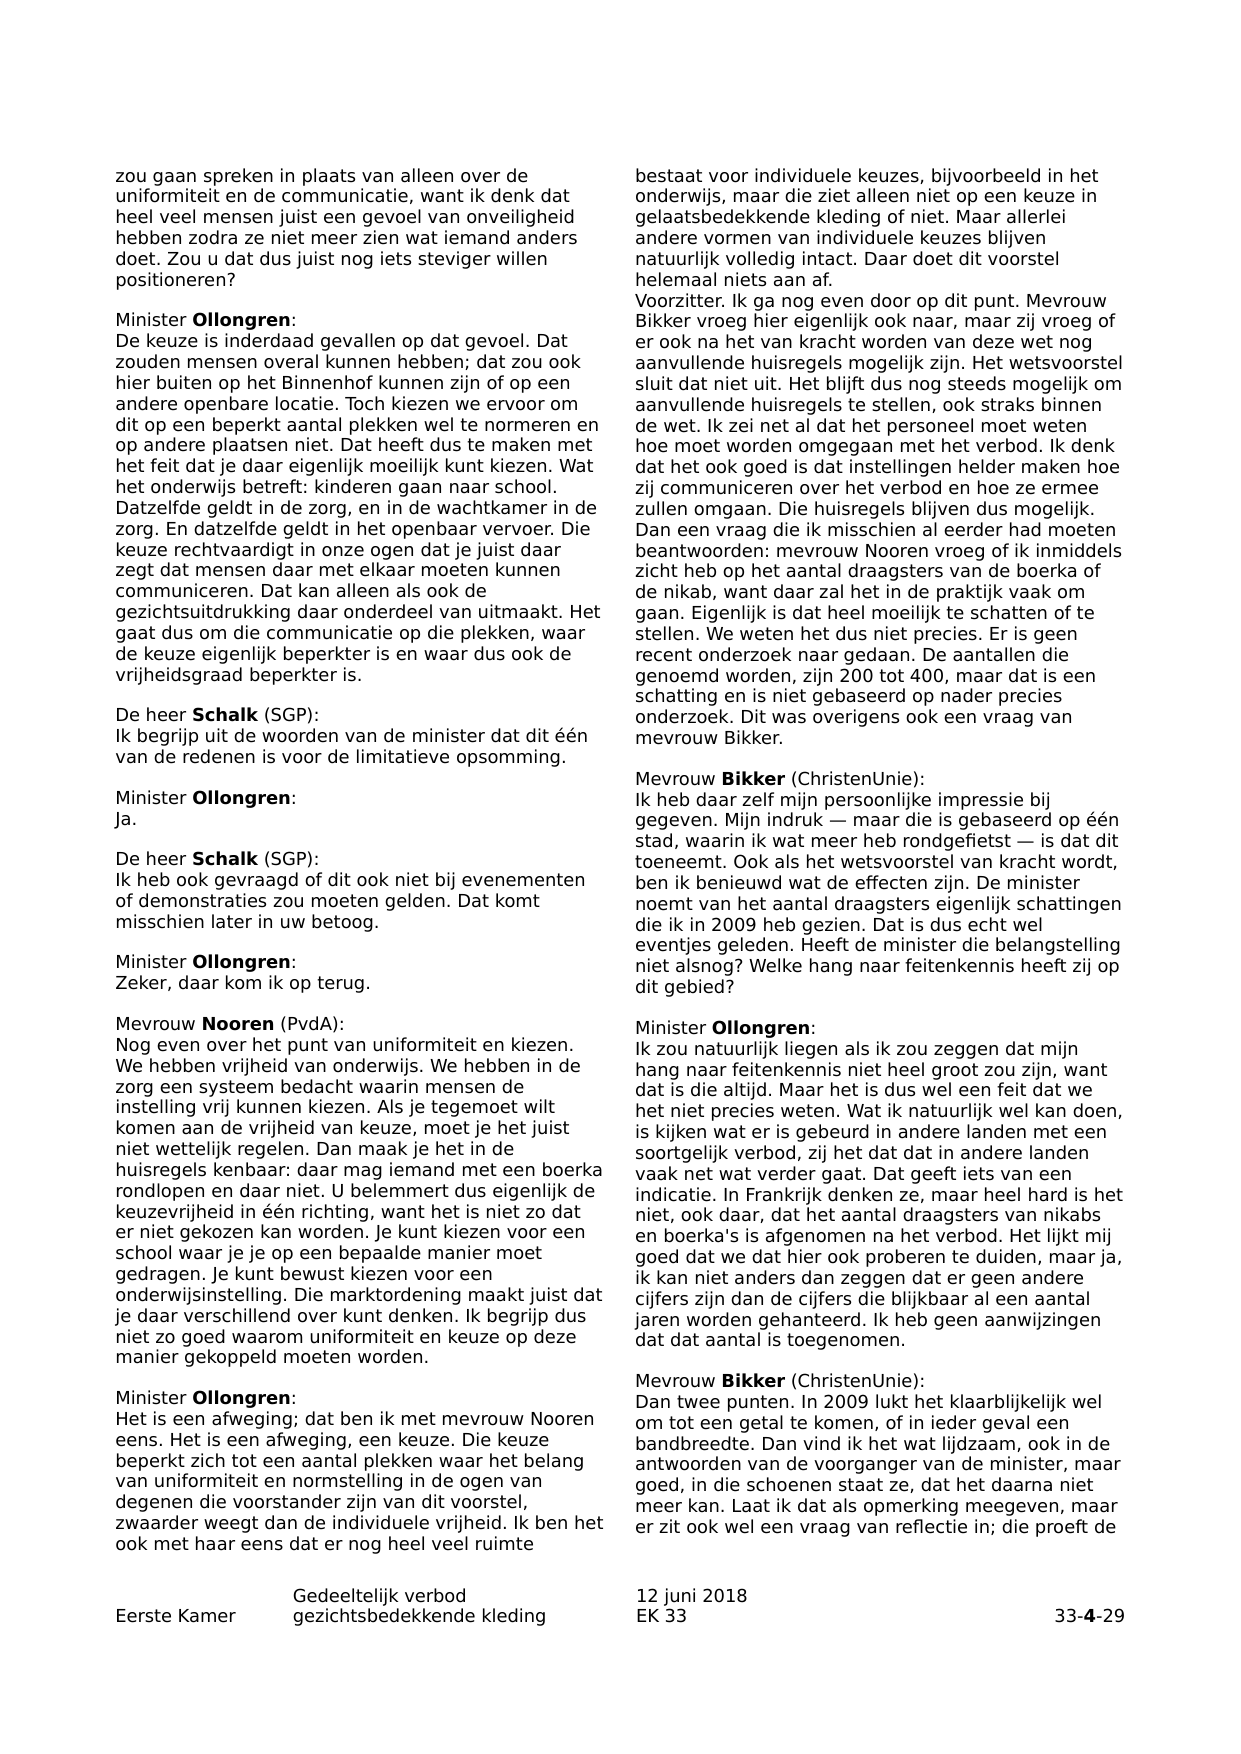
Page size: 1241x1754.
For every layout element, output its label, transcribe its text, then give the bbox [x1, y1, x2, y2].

text Minister Ollongren: [635, 1018, 1125, 1038]
text De heer Schalk (SGP): [115, 849, 605, 870]
text zou gaan spreken in plaats van alleen over de uniformiteit en de communicatie, want ik denk dat heel veel mensen juist een gevoel van onveiligheid hebben zodra ze niet meer zien wat iemand anders doet. Zou u dat dus juist nog iets steviger willen positioneren? [115, 165, 605, 290]
text Ik begrijp uit de woorden van de minister dat dit één van de redenen is voor de limitatieve opsomming. [115, 726, 605, 768]
text Voorzitter. Ik ga nog even door op dit punt. Mevrouw Bikker vroeg hier eigenlijk ook naar, maar zij vroeg of er ook na het van kracht worden van deze wet nog aanvullende huisregels mogelijk zijn. Het wetsvoorstel sluit dat niet uit. Het blijft dus nog steeds mogelijk om aanvullende huisregels te stellen, ook straks binnen de wet. Ik zei net al dat het personeel moet weten hoe moet worden omgegaan met het verbod. Ik denk dat het ook goed is dat instellingen helder maken hoe zij communiceren over het verbod en hoe ze ermee zullen omgaan. Die huisregels blijven dus mogelijk. [635, 290, 1125, 519]
text Dan twee punten. In 2009 lukt het klaarblijkelijk wel om tot een getal te komen, of in ieder geval een bandbreedte. Dan vind ik het wat lijdzaam, ook in de antwoorden van de voorganger van de minister, maar goed, in die schoenen staat ze, dat het daarna niet meer kan. Laat ik dat als opmerking meegeven, maar er zit ook wel een vraag van reflectie in; die proeft de [635, 1392, 1125, 1537]
text Minister Ollongren: [115, 952, 605, 973]
text De heer Schalk (SGP): [115, 705, 605, 726]
text Het is een afweging; dat ben ik met mevrouw Nooren eens. Het is een afweging, een keuze. Die keuze beperkt zich tot een aantal plekken waar het belang van uniformiteit en normstelling in de ogen van degenen die voorstander zijn van dit voorstel, zwaarder weegt dan de individuele vrijheid. Ik ben het ook met haar eens dat er nog heel veel ruimte [115, 1409, 605, 1554]
text Minister Ollongren: [115, 1388, 605, 1409]
text Ja. [115, 808, 605, 829]
text Mevrouw Nooren (PvdA): [115, 1014, 605, 1035]
text Minister Ollongren: [115, 788, 605, 808]
text Nog even over het punt van uniformiteit en kiezen. We hebben vrijheid van onderwijs. We hebben in de zorg een systeem bedacht waarin mensen de instelling vrij kunnen kiezen. Als je tegemoet wilt komen aan de vrijheid van keuze, moet je het juist niet wettelijk regelen. Dan maak je het in de huisregels kenbaar: daar mag iemand met een boerka rondlopen en daar niet. U belemmert dus eigenlijk de keuzevrijheid in één richting, want het is niet zo dat er niet gekozen kan worden. Je kunt kiezen voor een school waar je je op een bepaalde manier moet gedragen. Je kunt bewust kiezen voor een onderwijsinstelling. Die marktordening maakt juist dat je daar verschillend over kunt denken. Ik begrijp dus niet zo goed waarom uniformiteit en keuze op deze manier gekoppeld moeten worden. [115, 1035, 605, 1368]
text Dan een vraag die ik misschien al eerder had moeten beantwoorden: mevrouw Nooren vroeg of ik inmiddels zicht heb op het aantal draagsters van de boerka of de nikab, want daar zal het in de praktijk vaak om gaan. Eigenlijk is dat heel moeilijk te schatten of te stellen. We weten het dus niet precies. Er is geen recent onderzoek naar gedaan. De aantallen die genoemd worden, zijn 200 tot 400, maar dat is een schatting en is niet gebaseerd op nader precies onderzoek. Dit was overigens ook een vraag van mevrouw Bikker. [635, 519, 1125, 749]
text Zeker, daar kom ik op terug. [115, 973, 605, 994]
text Ik heb ook gevraagd of dit ook niet bij evenementen of demonstraties zou moeten gelden. Dat komt misschien later in uw betoog. [115, 870, 605, 932]
text Mevrouw Bikker (ChristenUnie): [635, 1371, 1125, 1392]
text Ik heb daar zelf mijn persoonlijke impressie bij gegeven. Mijn indruk — maar die is gebaseerd op één stad, waarin ik wat meer heb rondgefietst — is dat dit toeneemt. Ook als het wetsvoorstel van kracht wordt, ben ik benieuwd wat de effecten zijn. De minister noemt van het aantal draagsters eigenlijk schattingen die ik in 2009 heb gezien. Dat is dus echt wel eventjes geleden. Heeft de minister die belangstelling niet alsnog? Welke hang naar feitenkennis heeft zij op dit gebied? [635, 789, 1125, 998]
text Ik zou natuurlijk liegen als ik zou zeggen dat mijn hang naar feitenkennis niet heel groot zou zijn, want dat is die altijd. Maar het is dus wel een feit dat we het niet precies weten. Wat ik natuurlijk wel kan doen, is kijken wat er is gebeurd in andere landen met een soortgelijk verbod, zij het dat dat in andere landen vaak net wat verder gaat. Dat geeft iets van een indicatie. In Frankrijk denken ze, maar heel hard is het niet, ook daar, dat het aantal draagsters van nikabs en boerka's is afgenomen na het verbod. Het lijkt mij goed dat we dat hier ook proberen te duiden, maar ja, ik kan niet anders dan zeggen dat er geen andere cijfers zijn dan de cijfers die blijkbaar al een aantal jaren worden gehanteerd. Ik heb geen aanwijzingen dat dat aantal is toegenomen. [635, 1038, 1125, 1351]
text De keuze is inderdaad gevallen op dat gevoel. Dat zouden mensen overal kunnen hebben; dat zou ook hier buiten op het Binnenhof kunnen zijn of op een andere openbare locatie. Toch kiezen we ervoor om dit op een beperkt aantal plekken wel te normeren en op andere plaatsen niet. Dat heeft dus te maken met het feit dat je daar eigenlijk moeilijk kunt kiezen. Wat het onderwijs betreft: kinderen gaan naar school. Datzelfde geldt in de zorg, en in de wachtkamer in de zorg. En datzelfde geldt in het openbaar vervoer. Die keuze rechtvaardigt in onze ogen dat je juist daar zegt dat mensen daar met elkaar moeten kunnen communiceren. Dat kan alleen als ook de gezichtsuitdrukking daar onderdeel van uitmaakt. Het gaat dus om die communicatie op die plekken, waar de keuze eigenlijk beperkter is en waar dus ook de vrijheidsgraad beperkter is. [115, 331, 605, 685]
text bestaat voor individuele keuzes, bijvoorbeeld in het onderwijs, maar die ziet alleen niet op een keuze in gelaatsbedekkende kleding of niet. Maar allerlei andere vormen van individuele keuzes blijven natuurlijk volledig intact. Daar doet dit voorstel helemaal niets aan af. [635, 165, 1125, 290]
text Minister Ollongren: [115, 310, 605, 331]
text Mevrouw Bikker (ChristenUnie): [635, 769, 1125, 789]
